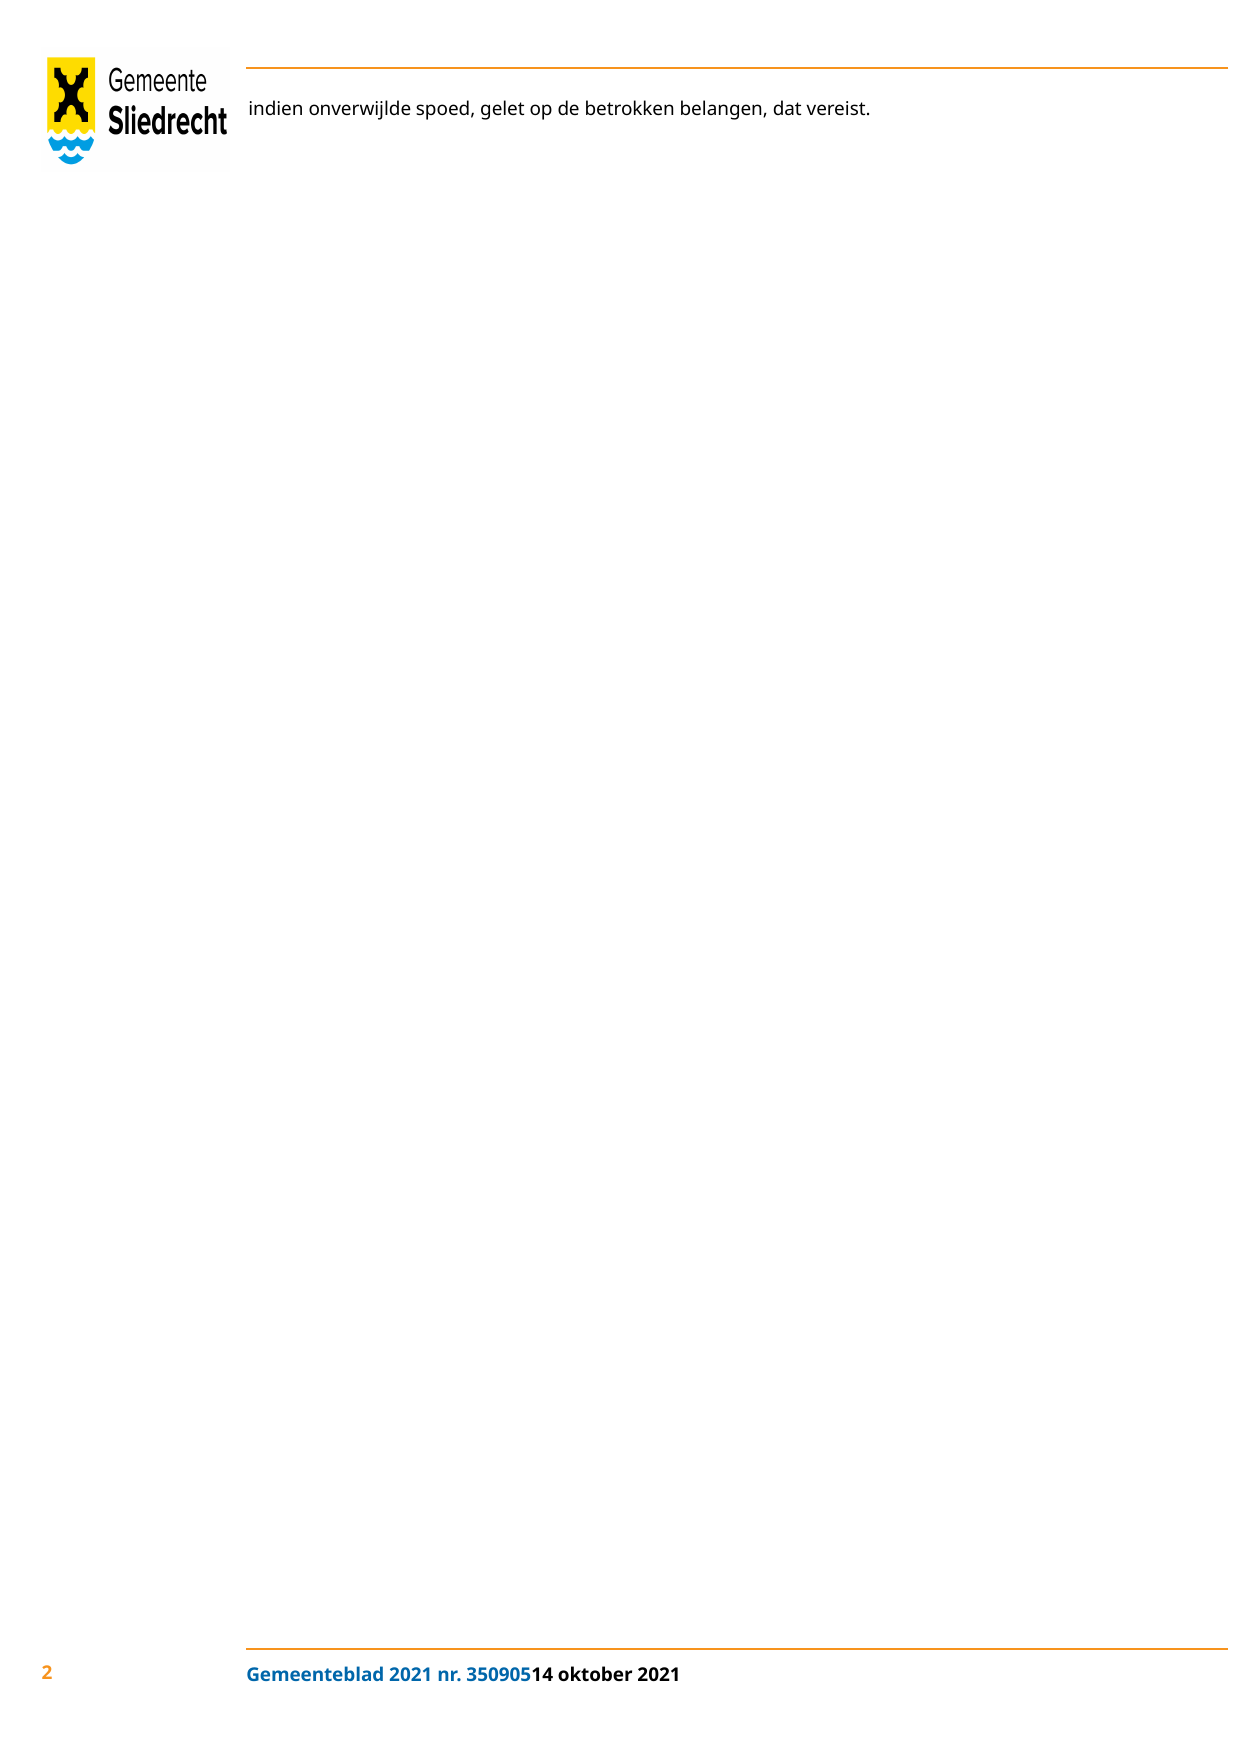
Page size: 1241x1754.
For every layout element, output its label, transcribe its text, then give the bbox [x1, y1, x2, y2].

text indien onverwijlde spoed, gelet op de betrokken belangen, dat vereist. [248, 95, 1152, 121]
picture [41, 47, 231, 172]
